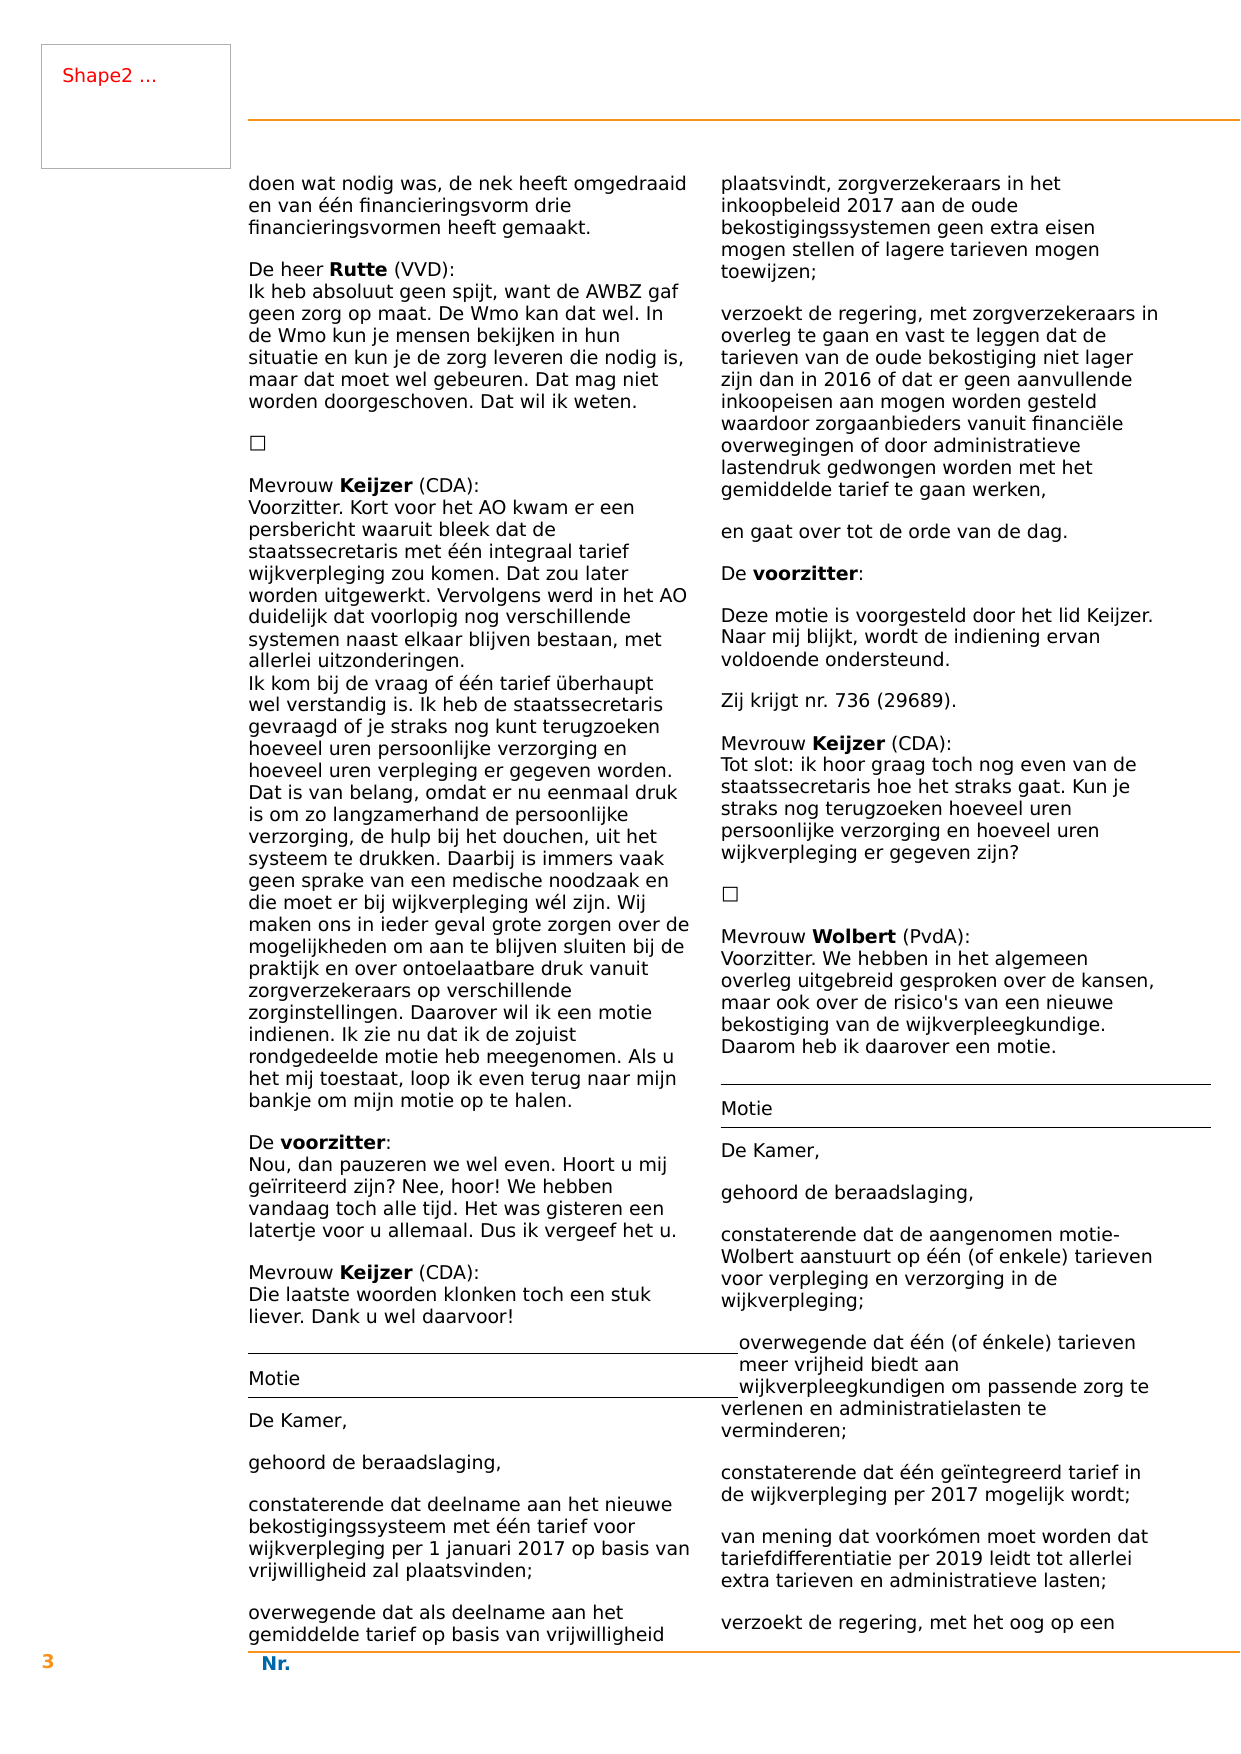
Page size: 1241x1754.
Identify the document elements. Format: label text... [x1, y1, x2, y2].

text constaterende dat één geïntegreerd tarief in de wijkverpleging per 2017 mogelijk wordt; [721, 1462, 1163, 1506]
text ⬜ [721, 884, 1163, 906]
text Voorzitter. Kort voor het AO kwam er een persbericht waaruit bleek dat de staatssecretaris met één integraal tarief wijkverpleging zou komen. Dat zou later worden uitgewerkt. Vervolgens werd in het AO duidelijk dat voorlopig nog verschillende systemen naast elkaar blijven bestaan, met allerlei uitzonderingen. [248, 497, 691, 672]
text ⬜ [248, 433, 691, 454]
text constaterende dat deelname aan het nieuwe bekostigingssysteem met één tarief voor wijkverpleging per 1 januari 2017 op basis van vrijwilligheid zal plaatsvinden; [248, 1494, 691, 1582]
text Deze motie is voorgesteld door het lid Keijzer. Naar mij blijkt, wordt de indiening ervan voldoende ondersteund. [721, 604, 1163, 670]
text De voorzitter: [248, 1132, 691, 1154]
text Mevrouw Keijzer (CDA): [248, 1262, 691, 1284]
text De voorzitter: [721, 562, 1163, 584]
text Zij krijgt nr. 736 (29689). [721, 690, 1163, 712]
text Tot slot: ik hoor graag toch nog even van de staatssecretaris hoe het straks gaat. Kun je straks nog terugzoeken hoeveel uren persoonlijke verzorging en hoeveel uren wijkverpleging er gegeven zijn? [721, 754, 1163, 864]
text van mening dat voorkómen moet worden dat tariefdifferentiatie per 2019 leidt tot allerlei extra tarieven en administratieve lasten; [721, 1526, 1163, 1592]
text Nou, dan pauzeren we wel even. Hoort u mij geïrriteerd zijn? Nee, hoor! We hebben vandaag toch alle tijd. Het was gisteren een latertje voor u allemaal. Dus ik vergeef het u. [248, 1154, 691, 1242]
text De Kamer, [248, 1410, 691, 1432]
text De heer Rutte (VVD): [248, 259, 691, 281]
text verzoekt de regering, met zorgverzekeraars in overleg te gaan en vast te leggen dat de tarieven van de oude bekostiging niet lager zijn dan in 2016 of dat er geen aanvullende inkoopeisen aan mogen worden gesteld waardoor zorgaanbieders vanuit financiële overwegingen of door administratieve lastendruk gedwongen worden met het gemiddelde tarief te gaan werken, [721, 303, 1163, 501]
text Mevrouw Keijzer (CDA): [248, 474, 691, 497]
text overwegende dat als deelname aan het gemiddelde tarief op basis van vrijwilligheid [248, 1602, 691, 1646]
text verzoekt de regering, met het oog op een [721, 1612, 1163, 1634]
text Ik heb absoluut geen spijt, want de AWBZ gaf geen zorg op maat. De Wmo kan dat wel. In de Wmo kun je mensen bekijken in hun situatie en kun je de zorg leveren die nodig is, maar dat moet wel gebeuren. Dat mag niet worden doorgeschoven. Dat wil ik weten. [248, 281, 691, 413]
text Die laatste woorden klonken toch een stuk liever. Dank u wel daarvoor! [248, 1284, 691, 1328]
text constaterende dat de aangenomen motie-Wolbert aanstuurt op één (of enkele) tarieven voor verpleging en verzorging in de wijkverpleging; [721, 1224, 1163, 1312]
text Mevrouw Keijzer (CDA): [721, 732, 1163, 754]
text Mevrouw Wolbert (PvdA): [721, 926, 1163, 948]
text gehoord de beraadslaging, [248, 1452, 691, 1474]
text Voorzitter. We hebben in het algemeen overleg uitgebreid gesproken over de kansen, maar ook over de risico's van een nieuwe bekostiging van de wijkverpleegkundige. Daarom heb ik daarover een motie. [721, 948, 1163, 1058]
text De Kamer, [721, 1140, 1163, 1162]
text Motie [721, 1098, 1163, 1120]
text gehoord de beraadslaging, [721, 1182, 1163, 1204]
text en gaat over tot de orde van de dag. [721, 521, 1163, 542]
text plaatsvindt, zorgverzekeraars in het inkoopbeleid 2017 aan de oude bekostigingssystemen geen extra eisen mogen stellen of lagere tarieven mogen toewijzen; [721, 173, 1163, 283]
text doen wat nodig was, de nek heeft omgedraaid en van één financieringsvorm drie financieringsvormen heeft gemaakt. [248, 173, 691, 239]
text Motie [248, 1368, 691, 1390]
text overwegende dat één (of énkele) tarieven meer vrijheid biedt aan wijkverpleegkundigen om passende zorg te verlenen en administratielasten te verminderen; [721, 1332, 1163, 1442]
text Ik kom bij de vraag of één tarief überhaupt wel verstandig is. Ik heb de staatssecretaris gevraagd of je straks nog kunt terugzoeken hoeveel uren persoonlijke verzorging en hoeveel uren verpleging er gegeven worden. Dat is van belang, omdat er nu eenmaal druk is om zo langzamerhand de persoonlijke verzorging, de hulp bij het douchen, uit het systeem te drukken. Daarbij is immers vaak geen sprake van een medische noodzaak en die moet er bij wijkverpleging wél zijn. Wij maken ons in ieder geval grote zorgen over de mogelijkheden om aan te blijven sluiten bij de praktijk en over ontoelaatbare druk vanuit zorgverzekeraars op verschillende zorginstellingen. Daarover wil ik een motie indienen. Ik zie nu dat ik de zojuist rondgedeelde motie heb meegenomen. Als u het mij toestaat, loop ik even terug naar mijn bankje om mijn motie op te halen. [248, 672, 691, 1112]
